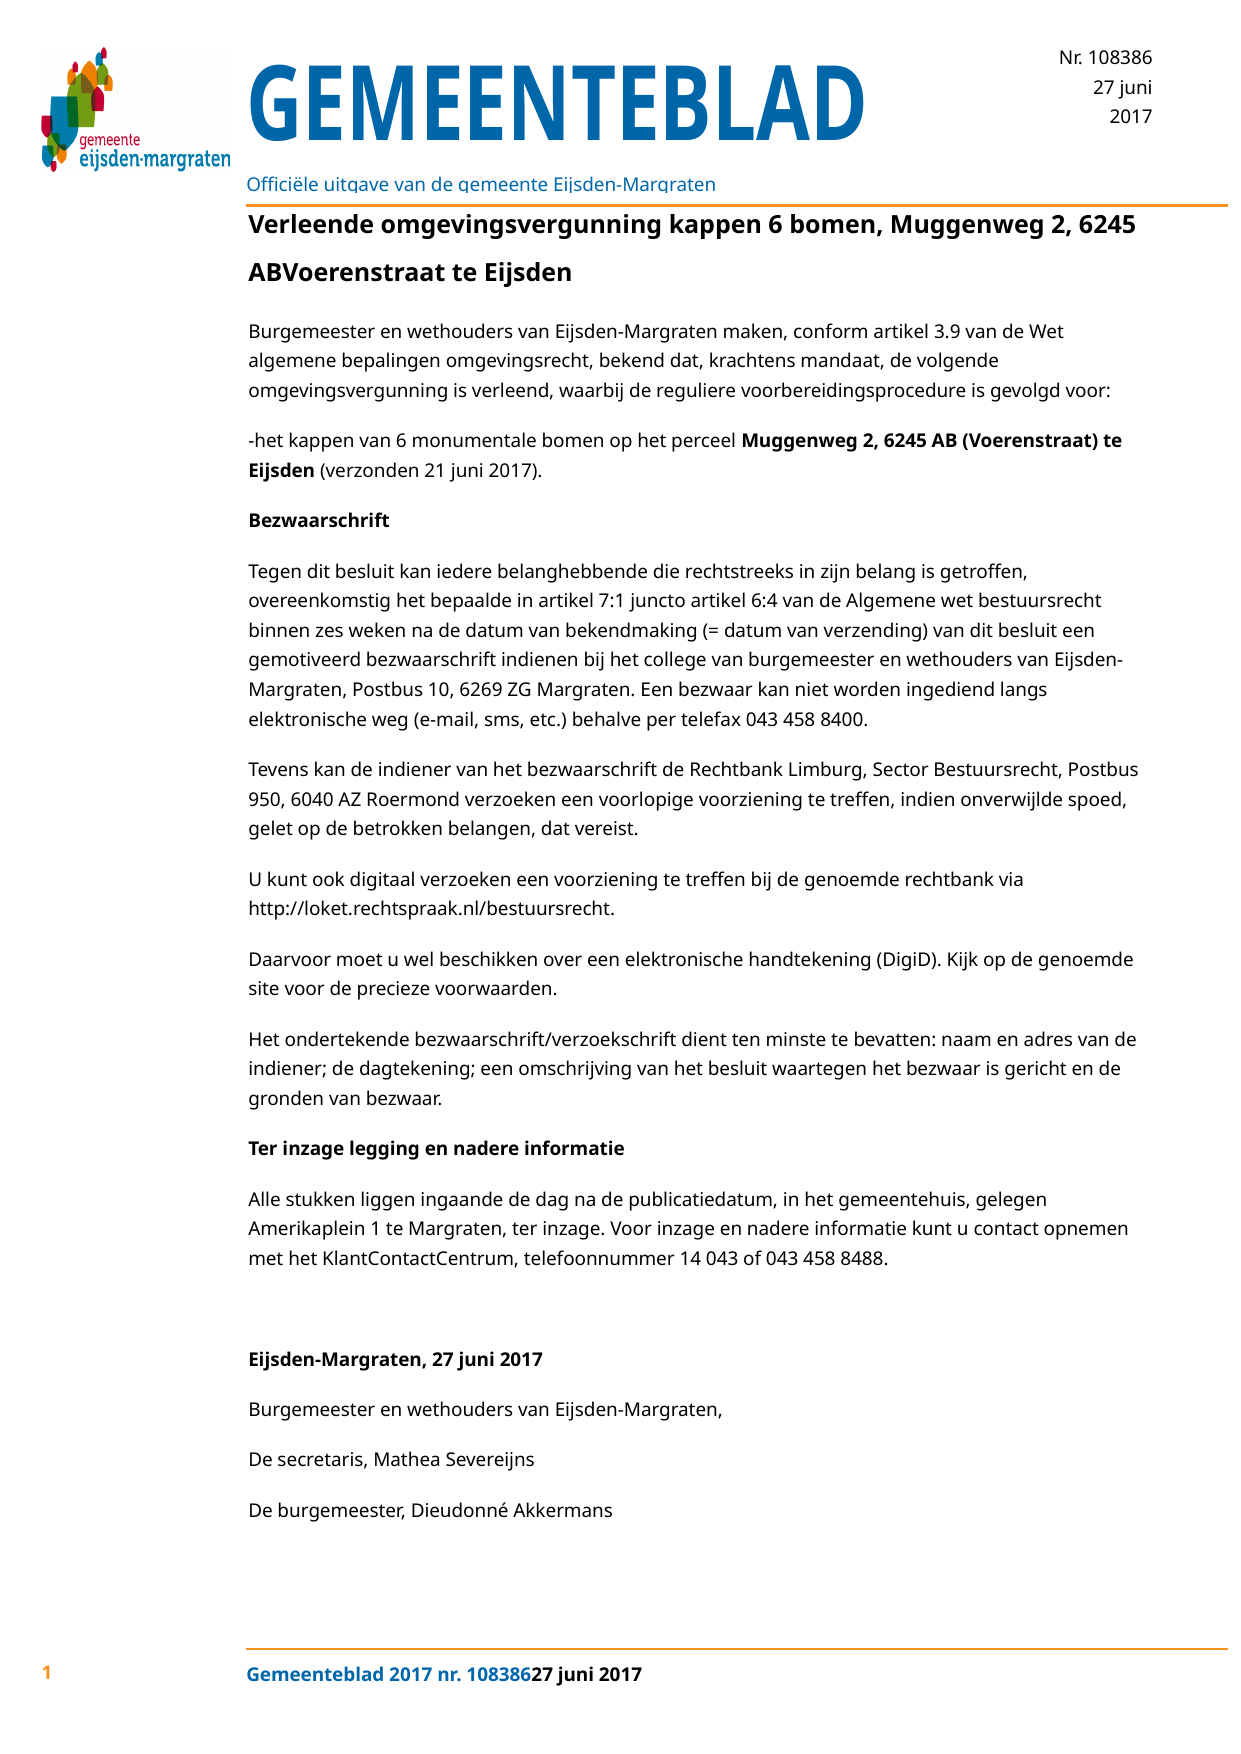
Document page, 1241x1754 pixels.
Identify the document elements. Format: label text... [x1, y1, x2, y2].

text Daarvoor moet u wel beschikken over een elektronische handtekening (DigiD). Kijk op de genoemde site voor de precieze voorwaarden. [248, 946, 1152, 1001]
text Verleende omgevingsvergunning kappen 6 bomen, Muggenweg 2, 6245 ABVoerenstraat te Eijsden [248, 207, 1152, 288]
text Tevens kan de indiener van het bezwaarschrift de Rechtbank Limburg, Sector Bestuursrecht, Postbus 950, 6040 AZ Roermond verzoeken een voorlopige voorziening te treffen, indien onverwijlde spoed, gelet op de betrokken belangen, dat vereist. [248, 756, 1152, 841]
picture [41, 47, 231, 172]
text Het ondertekende bezwaarschrift/verzoekschrift dient ten minste te bevatten: naam en adres van de indiener; de dagtekening; een omschrijving van het besluit waartegen het bezwaar is gericht en de gronden van bezwaar. [248, 1026, 1152, 1111]
text Eijsden-Margraten, 27 juni 2017 [248, 1346, 1152, 1372]
text Burgemeester en wethouders van Eijsden-Margraten, [248, 1396, 1152, 1422]
text De burgemeester, Dieudonné Akkermans [248, 1497, 1152, 1523]
text De secretaris, Mathea Severeijns [248, 1447, 1152, 1472]
text Tegen dit besluit kan iedere belanghebbende die rechtstreeks in zijn belang is getroffen, overeenkomstig het bepaalde in artikel 7:1 juncto artikel 6:4 van de Algemene wet bestuursrecht binnen zes weken na de datum van bekendmaking (= datum van verzending) van dit besluit een gemotiveerd bezwaarschrift indienen bij het college van burgemeester en wethouders van Eijsden-Margraten, Postbus 10, 6269 ZG Margraten. Een bezwaar kan niet worden ingediend langs elektronische weg (e-mail, sms, etc.) behalve per telefax 043 458 8400. [248, 558, 1152, 732]
text Burgemeester en wethouders van Eijsden-Margraten maken, conform artikel 3.9 van de Wet algemene bepalingen omgevingsrecht, bekend dat, krachtens mandaat, de volgende omgevingsvergunning is verleend, waarbij de reguliere voorbereidingsprocedure is gevolgd voor: [248, 318, 1152, 403]
text U kunt ook digitaal verzoeken een voorziening te treffen bij de genoemde rechtbank via http://loket.rechtspraak.nl/bestuursrecht. [248, 866, 1152, 921]
text Ter inzage legging en nadere informatie [248, 1135, 1152, 1161]
text Bezwaarschrift [248, 507, 1152, 533]
text Alle stukken liggen ingaande de dag na de publicatiedatum, in het gemeentehuis, gelegen Amerikaplein 1 te Margraten, ter inzage. Voor inzage en nadere informatie kunt u contact opnemen met het KlantContactCentrum, telefoonnummer 14 043 of 043 458 8488. [248, 1186, 1152, 1271]
text -het kappen van 6 monumentale bomen op het perceel Muggenweg 2, 6245 AB (Voerenstraat) te Eijsden (verzonden 21 juni 2017). [248, 427, 1152, 483]
